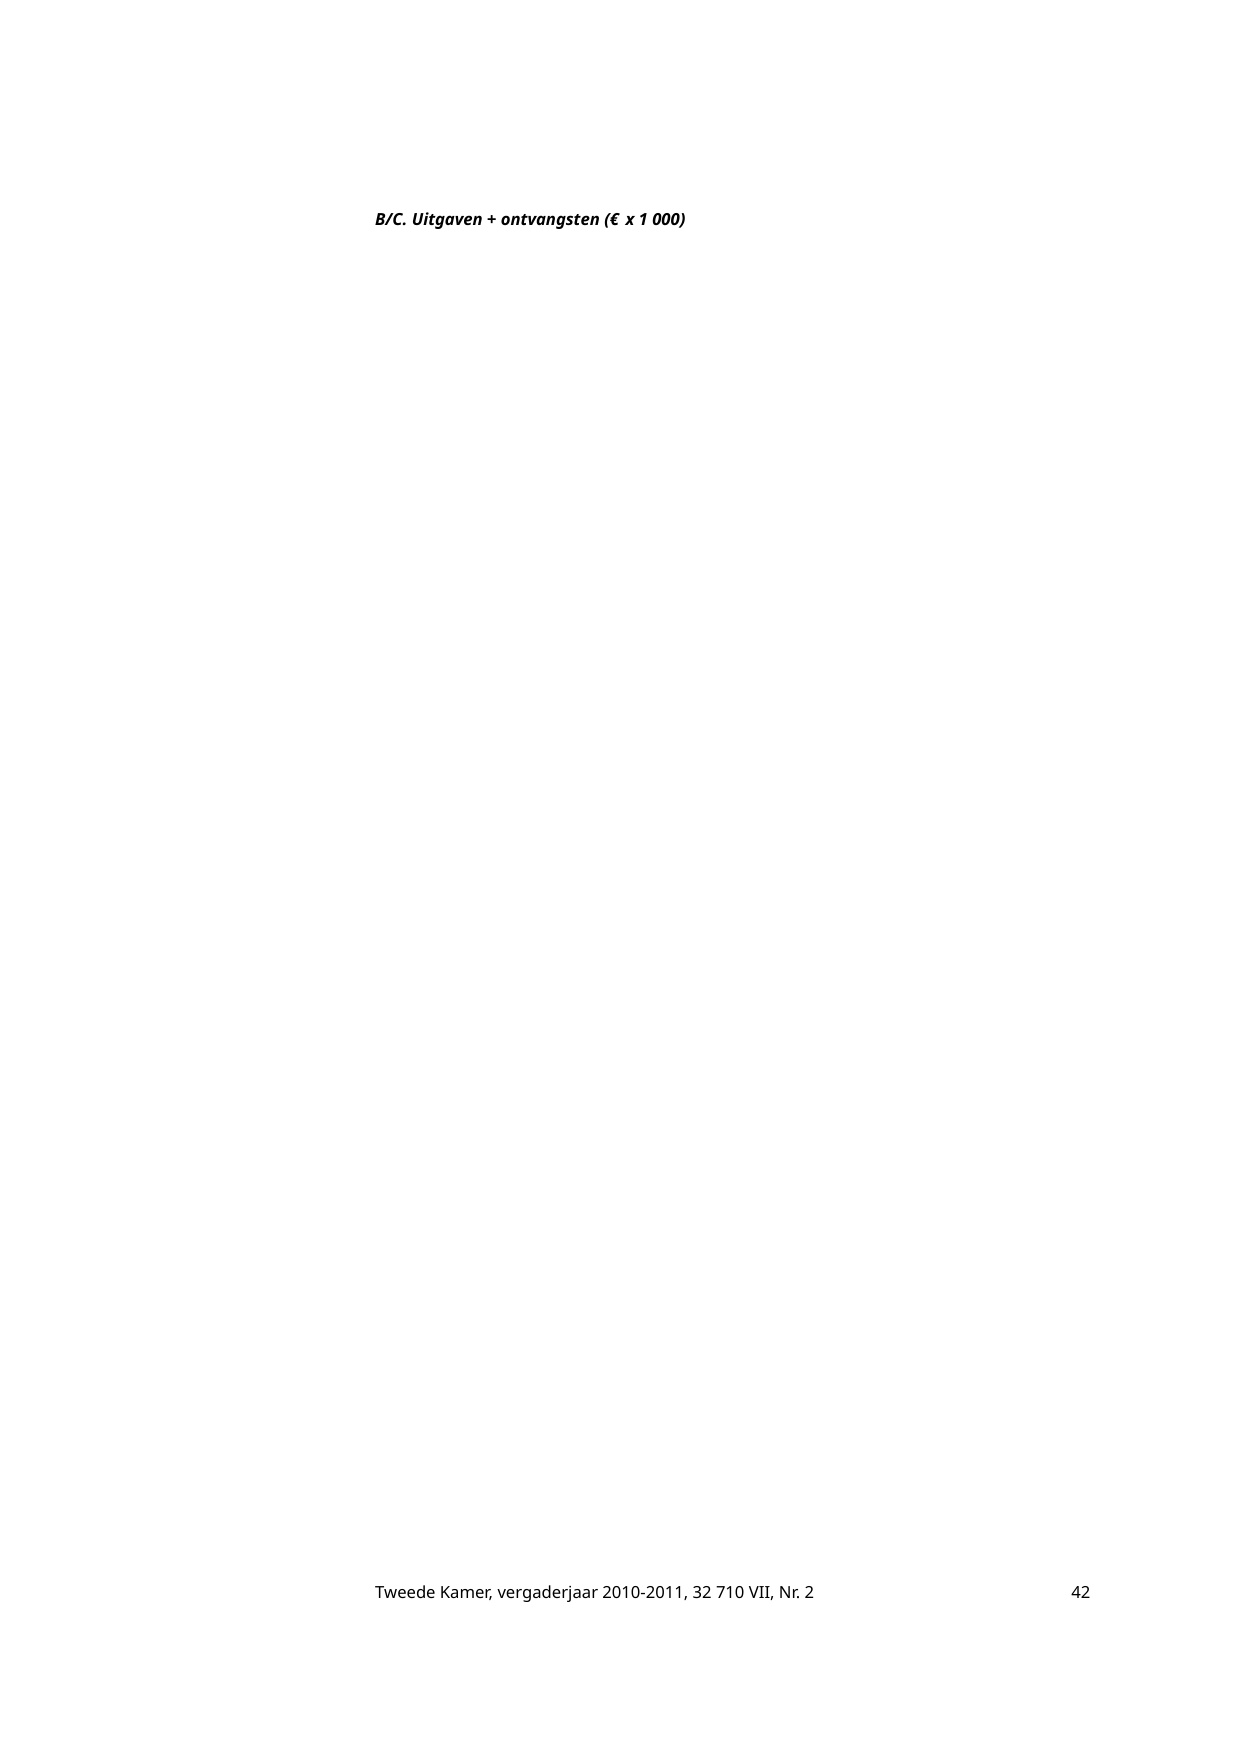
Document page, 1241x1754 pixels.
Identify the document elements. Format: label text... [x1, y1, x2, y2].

text B/C. Uitgaven + ontvangsten (€ x 1 000) [375, 208, 1090, 231]
